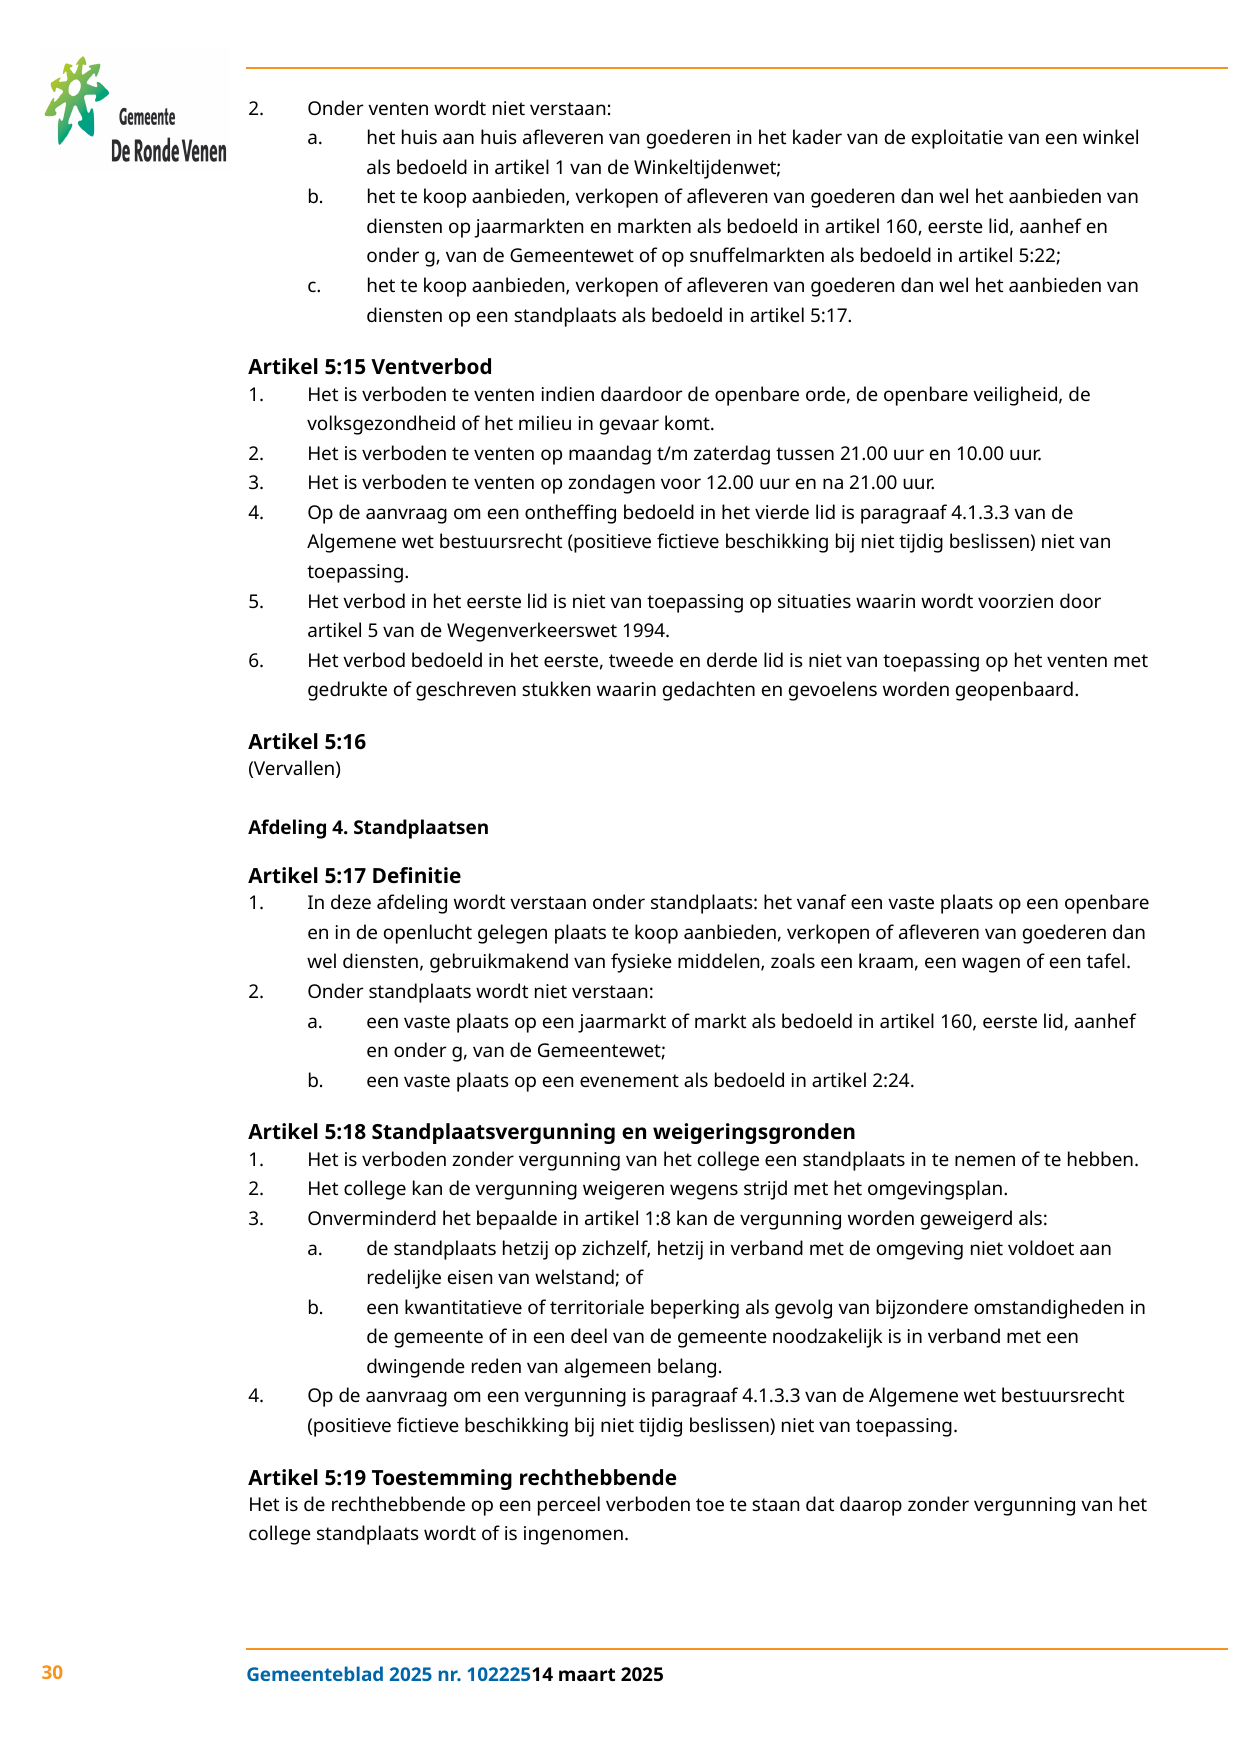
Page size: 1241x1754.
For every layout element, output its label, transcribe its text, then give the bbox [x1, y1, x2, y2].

list Het is verboden te venten op zondagen voor 12.00 uur en na 21.00 uur. [248, 469, 1152, 495]
text Artikel 5:15 Ventverbod [248, 352, 1152, 381]
text Artikel 5:16 [248, 727, 1152, 755]
text (Vervallen) [248, 755, 1152, 781]
list Het is verboden te venten op maandag t/m zaterdag tussen 21.00 uur en 10.00 uur. [248, 440, 1152, 466]
list Onder venten wordt niet verstaan: [248, 95, 1152, 121]
text Afdeling 4. Standplaatsen [248, 814, 1152, 840]
list Onder standplaats wordt niet verstaan: [248, 978, 1152, 1004]
list een kwantitatieve of territoriale beperking als gevolg van bijzondere omstandigheden in de gemeente of in een deel van de gemeente noodzakelijk is in verband met een dwingende reden van algemeen belang. [307, 1294, 1152, 1379]
list de standplaats hetzij op zichzelf, hetzij in verband met de omgeving niet voldoet aan redelijke eisen van welstand; of [307, 1235, 1152, 1290]
text Artikel 5:18 Standplaatsvergunning en weigeringsgronden [248, 1117, 1152, 1146]
list Het college kan de vergunning weigeren wegens strijd met het omgevingsplan. [248, 1176, 1152, 1201]
list Op de aanvraag om een vergunning is paragraaf 4.1.3.3 van de Algemene wet bestuursrecht (positieve fictieve beschikking bij niet tijdig beslissen) niet van toepassing. [248, 1383, 1152, 1438]
list Het verbod bedoeld in het eerste, tweede en derde lid is niet van toepassing op het venten met gedrukte of geschreven stukken waarin gedachten en gevoelens worden geopenbaard. [248, 647, 1152, 702]
list een vaste plaats op een jaarmarkt of markt als bedoeld in artikel 160, eerste lid, aanhef en onder g, van de Gemeentewet; [307, 1008, 1152, 1063]
picture [41, 47, 231, 172]
text Het is de rechthebbende op een perceel verboden toe te staan dat daarop zonder vergunning van het college standplaats wordt of is ingenomen. [248, 1491, 1152, 1546]
list Onverminderd het bepaalde in artikel 1:8 kan de vergunning worden geweigerd als: [248, 1205, 1152, 1231]
list Op de aanvraag om een ontheffing bedoeld in het vierde lid is paragraaf 4.1.3.3 van de Algemene wet bestuursrecht (positieve fictieve beschikking bij niet tijdig beslissen) niet van toepassing. [248, 499, 1152, 584]
text Artikel 5:19 Toestemming rechthebbende [248, 1463, 1152, 1491]
list Het verbod in het eerste lid is niet van toepassing op situaties waarin wordt voorzien door artikel 5 van de Wegenverkeerswet 1994. [248, 588, 1152, 643]
list het huis aan huis afleveren van goederen in het kader van de exploitatie van een winkel als bedoeld in artikel 1 van de Winkeltijdenwet; [307, 124, 1152, 180]
list een vaste plaats op een evenement als bedoeld in artikel 2:24. [307, 1067, 1152, 1093]
list Het is verboden zonder vergunning van het college een standplaats in te nemen of te hebben. [248, 1146, 1152, 1172]
list Het is verboden te venten indien daardoor de openbare orde, de openbare veiligheid, de volksgezondheid of het milieu in gevaar komt. [248, 381, 1152, 436]
list het te koop aanbieden, verkopen of afleveren van goederen dan wel het aanbieden van diensten op een standplaats als bedoeld in artikel 5:17. [307, 272, 1152, 328]
text Artikel 5:17 Definitie [248, 861, 1152, 889]
list In deze afdeling wordt verstaan onder standplaats: het vanaf een vaste plaats op een openbare en in de openlucht gelegen plaats te koop aanbieden, verkopen of afleveren van goederen dan wel diensten, gebruikmakend van fysieke middelen, zoals een kraam, een wagen of een tafel. [248, 889, 1152, 974]
list het te koop aanbieden, verkopen of afleveren van goederen dan wel het aanbieden van diensten op jaarmarkten en markten als bedoeld in artikel 160, eerste lid, aanhef en onder g, van de Gemeentewet of op snuffelmarkten als bedoeld in artikel 5:22; [307, 183, 1152, 268]
